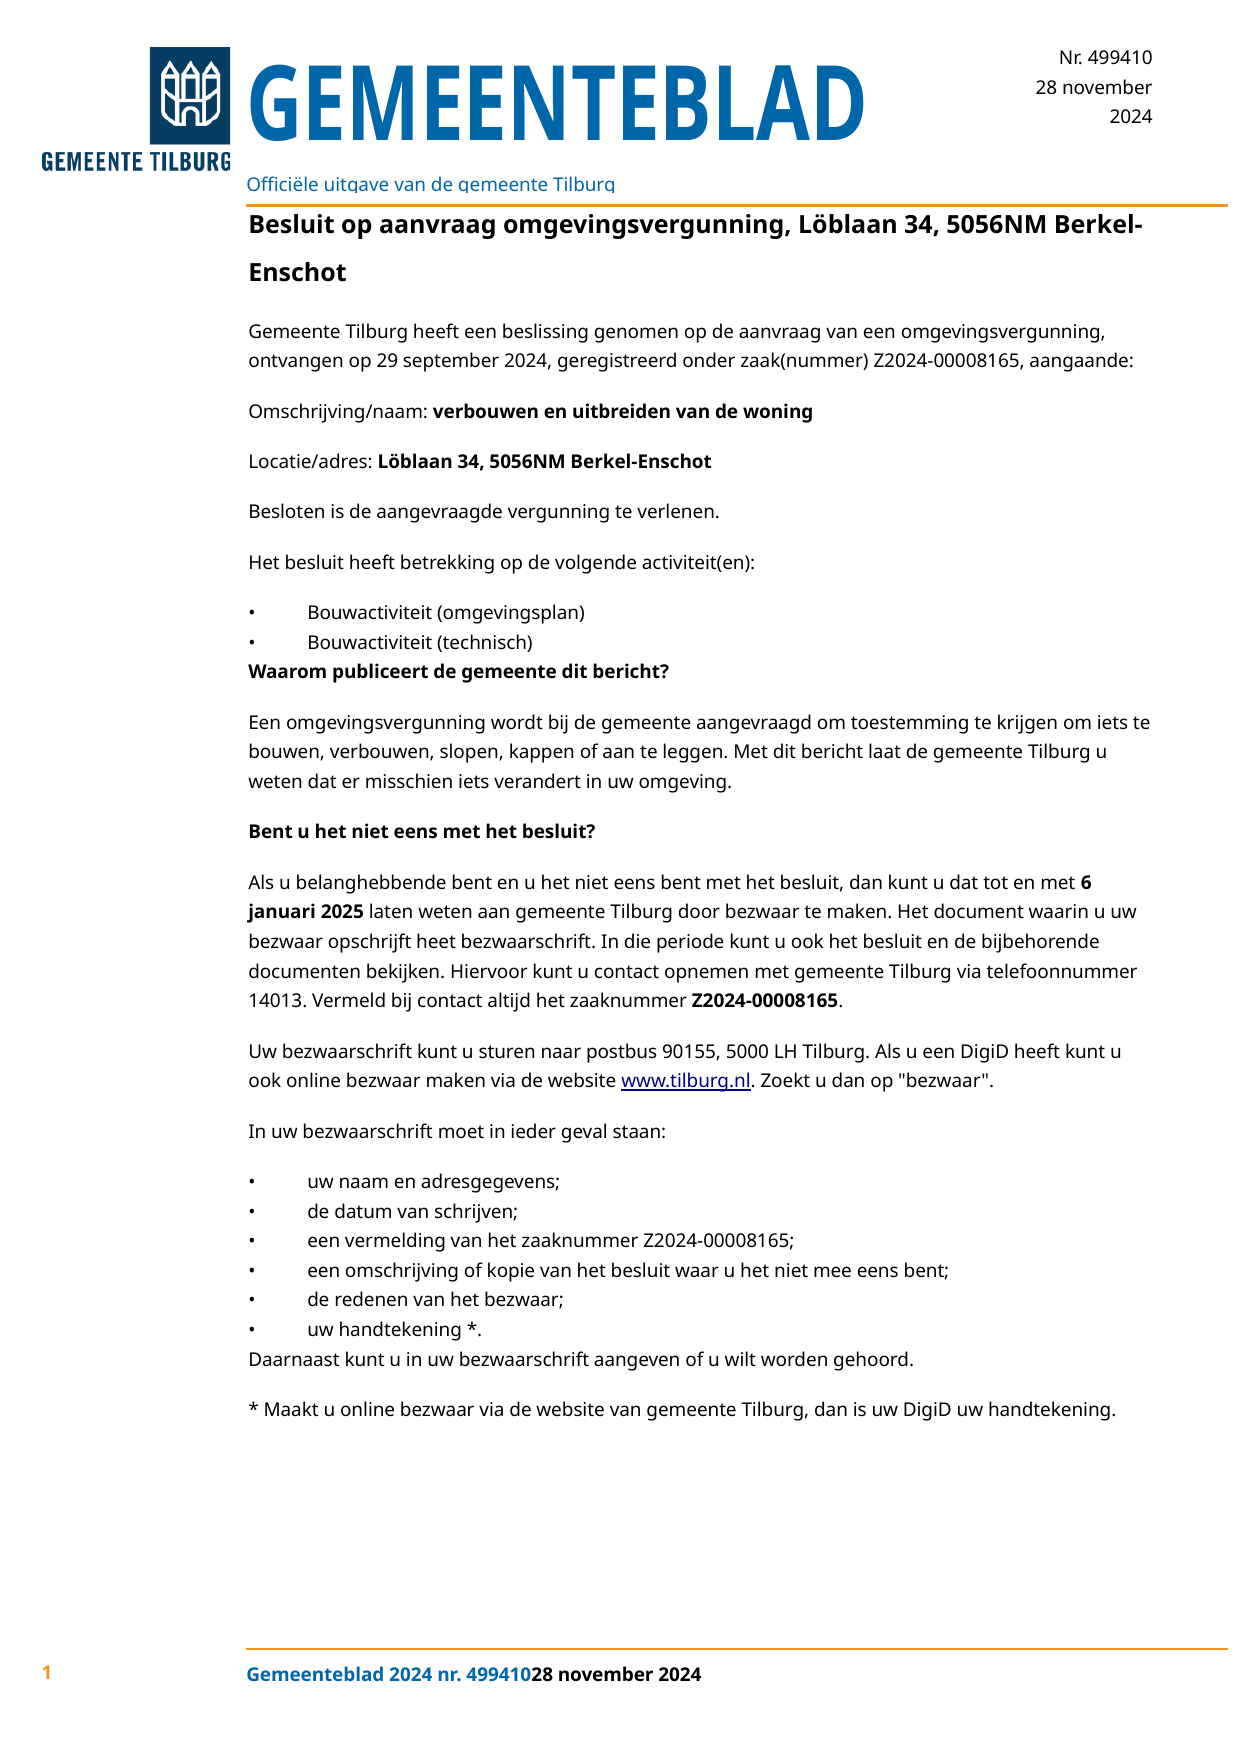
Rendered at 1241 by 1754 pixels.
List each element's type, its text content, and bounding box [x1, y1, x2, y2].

list de datum van schrijven; [248, 1198, 1152, 1224]
text * Maakt u online bezwaar via de website van gemeente Tilburg, dan is uw DigiD uw handtekening. [248, 1396, 1152, 1422]
text In uw bezwaarschrift moet in ieder geval staan: [248, 1118, 1152, 1144]
text Een omgevingsvergunning wordt bij de gemeente aangevraagd om toestemming te krijgen om iets te bouwen, verbouwen, slopen, kappen of aan te leggen. Met dit bericht laat de gemeente Tilburg u weten dat er misschien iets verandert in uw omgeving. [248, 709, 1152, 794]
text Besloten is de aangevraagde vergunning te verlenen. [248, 499, 1152, 524]
text Daarnaast kunt u in uw bezwaarschrift aangeven of u wilt worden gehoord. [248, 1346, 1152, 1372]
list uw handtekening *. [248, 1316, 1152, 1342]
text Waarom publiceert de gemeente dit bericht? [248, 659, 1152, 684]
text Bent u het niet eens met het besluit? [248, 819, 1152, 844]
picture [41, 47, 231, 172]
text Locatie/adres: Löblaan 34, 5056NM Berkel-Enschot [248, 448, 1152, 474]
list een omschrijving of kopie van het besluit waar u het niet mee eens bent; [248, 1257, 1152, 1283]
list Bouwactiviteit (omgevingsplan) [248, 599, 1152, 625]
list een vermelding van het zaaknummer Z2024-00008165; [248, 1227, 1152, 1253]
text Het besluit heeft betrekking op de volgende activiteit(en): [248, 549, 1152, 575]
text Uw bezwaarschrift kunt u sturen naar postbus 90155, 5000 LH Tilburg. Als u een DigiD heeft kunt u ook online bezwaar maken via de website www.tilburg.nl. Zoekt u dan op "bezwaar". [248, 1038, 1152, 1093]
text Besluit op aanvraag omgevingsvergunning, Löblaan 34, 5056NM Berkel-Enschot [248, 207, 1152, 288]
text Omschrijving/naam: verbouwen en uitbreiden van de woning [248, 398, 1152, 424]
text Gemeente Tilburg heeft een beslissing genomen op de aanvraag van een omgevingsvergunning, ontvangen op 29 september 2024, geregistreerd onder zaak(nummer) Z2024-00008165, aangaande: [248, 318, 1152, 373]
list Bouwactiviteit (technisch) [248, 629, 1152, 655]
list de redenen van het bezwaar; [248, 1287, 1152, 1312]
text Als u belanghebbende bent en u het niet eens bent met het besluit, dan kunt u dat tot en met 6 januari 2025 laten weten aan gemeente Tilburg door bezwaar te maken. Het document waarin u uw bezwaar opschrijft heet bezwaarschrift. In die periode kunt u ook het besluit en de bijbehorende documenten bekijken. Hiervoor kunt u contact opnemen met gemeente Tilburg via telefoonnummer 14013. Vermeld bij contact altijd het zaaknummer Z2024-00008165. [248, 869, 1152, 1013]
list uw naam en adresgegevens; [248, 1168, 1152, 1194]
